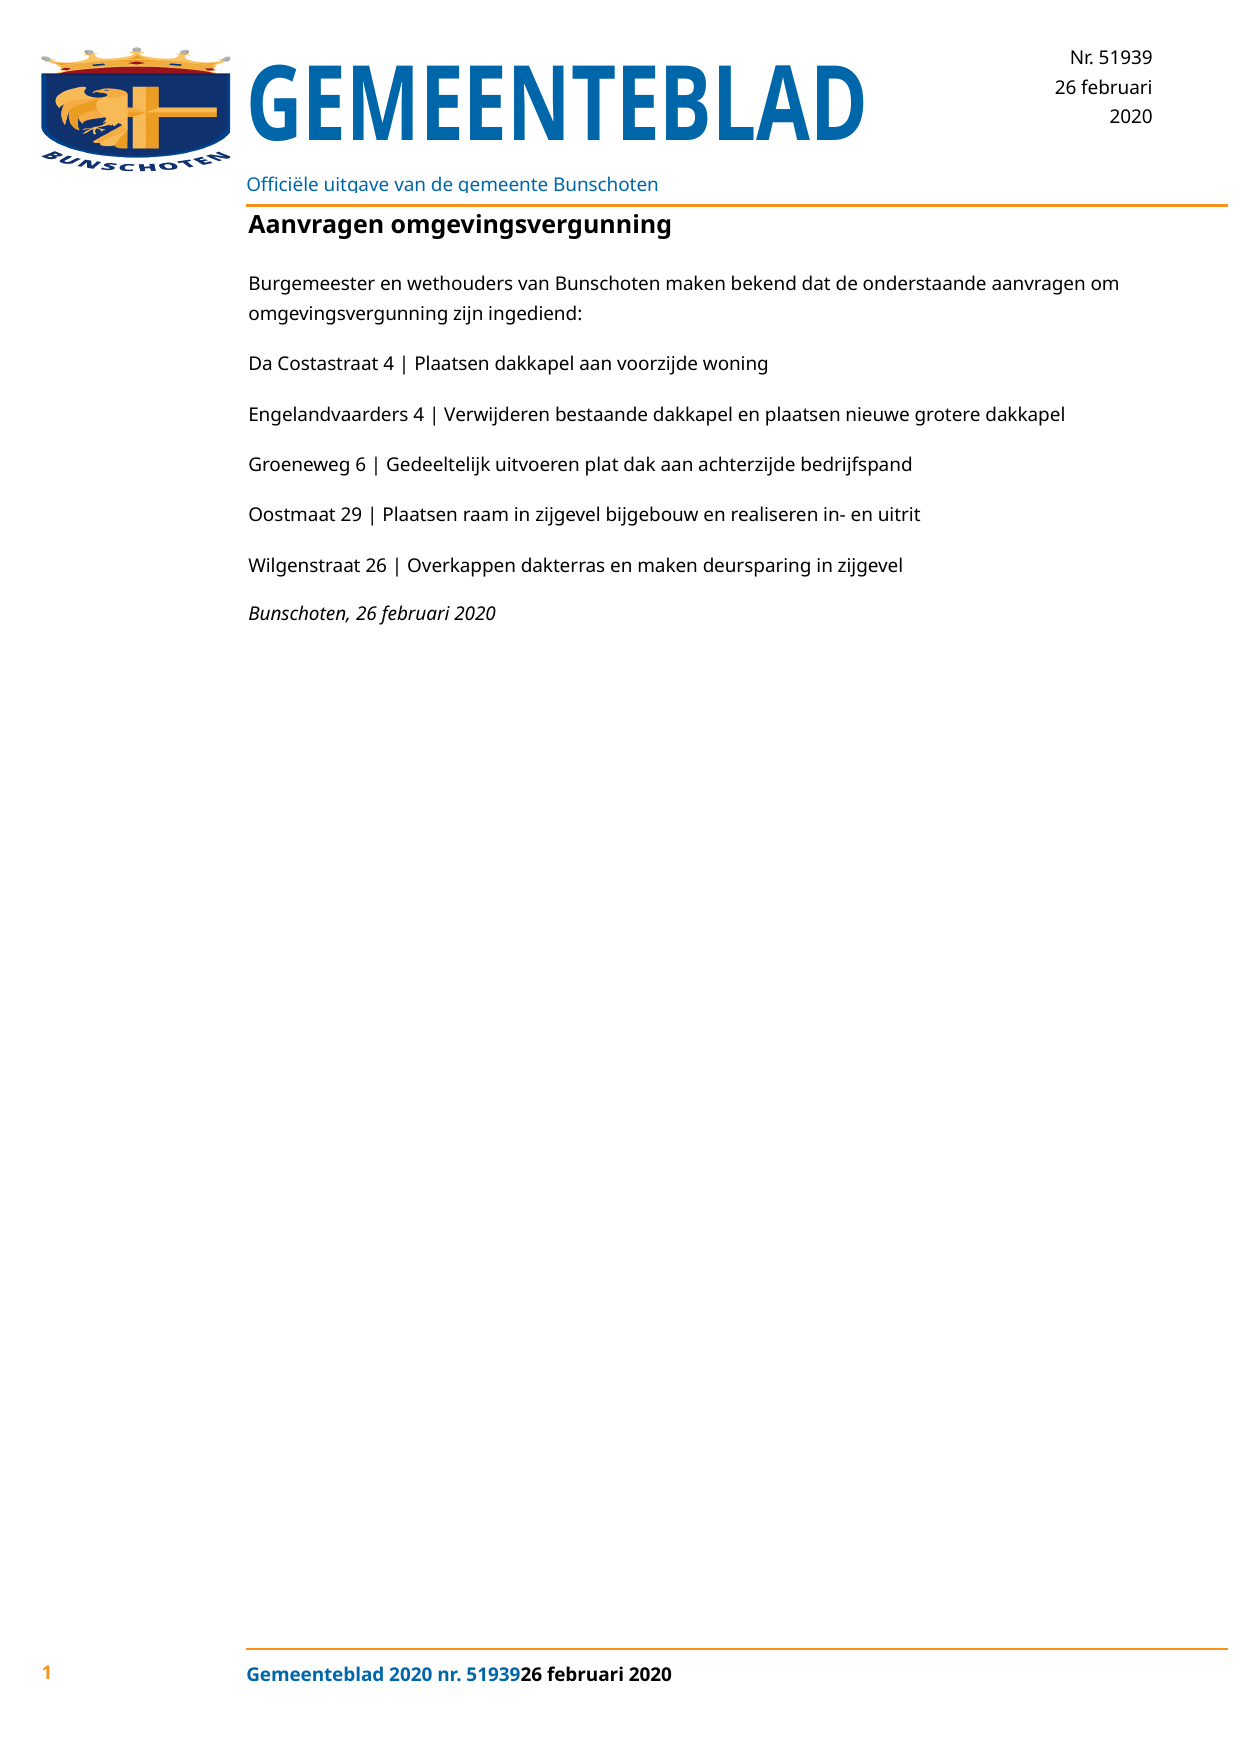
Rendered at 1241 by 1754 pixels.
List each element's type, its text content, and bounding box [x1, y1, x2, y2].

picture [41, 47, 231, 172]
text Bunschoten, 26 februari 2020 [248, 600, 1152, 626]
text Groeneweg 6 | Gedeeltelijk uitvoeren plat dak aan achterzijde bedrijfspand [248, 451, 1152, 477]
text Oostmaat 29 | Plaatsen raam in zijgevel bijgebouw en realiseren in- en uitrit [248, 502, 1152, 527]
text Burgemeester en wethouders van Bunschoten maken bekend dat de onderstaande aanvragen om omgevingsvergunning zijn ingediend: [248, 270, 1152, 326]
text Da Costastraat 4 | Plaatsen dakkapel aan voorzijde woning [248, 350, 1152, 376]
text Engelandvaarders 4 | Verwijderen bestaande dakkapel en plaatsen nieuwe grotere dakkapel [248, 401, 1152, 426]
text Aanvragen omgevingsvergunning [248, 207, 1152, 241]
text Wilgenstraat 26 | Overkappen dakterras en maken deursparing in zijgevel [248, 552, 1152, 578]
